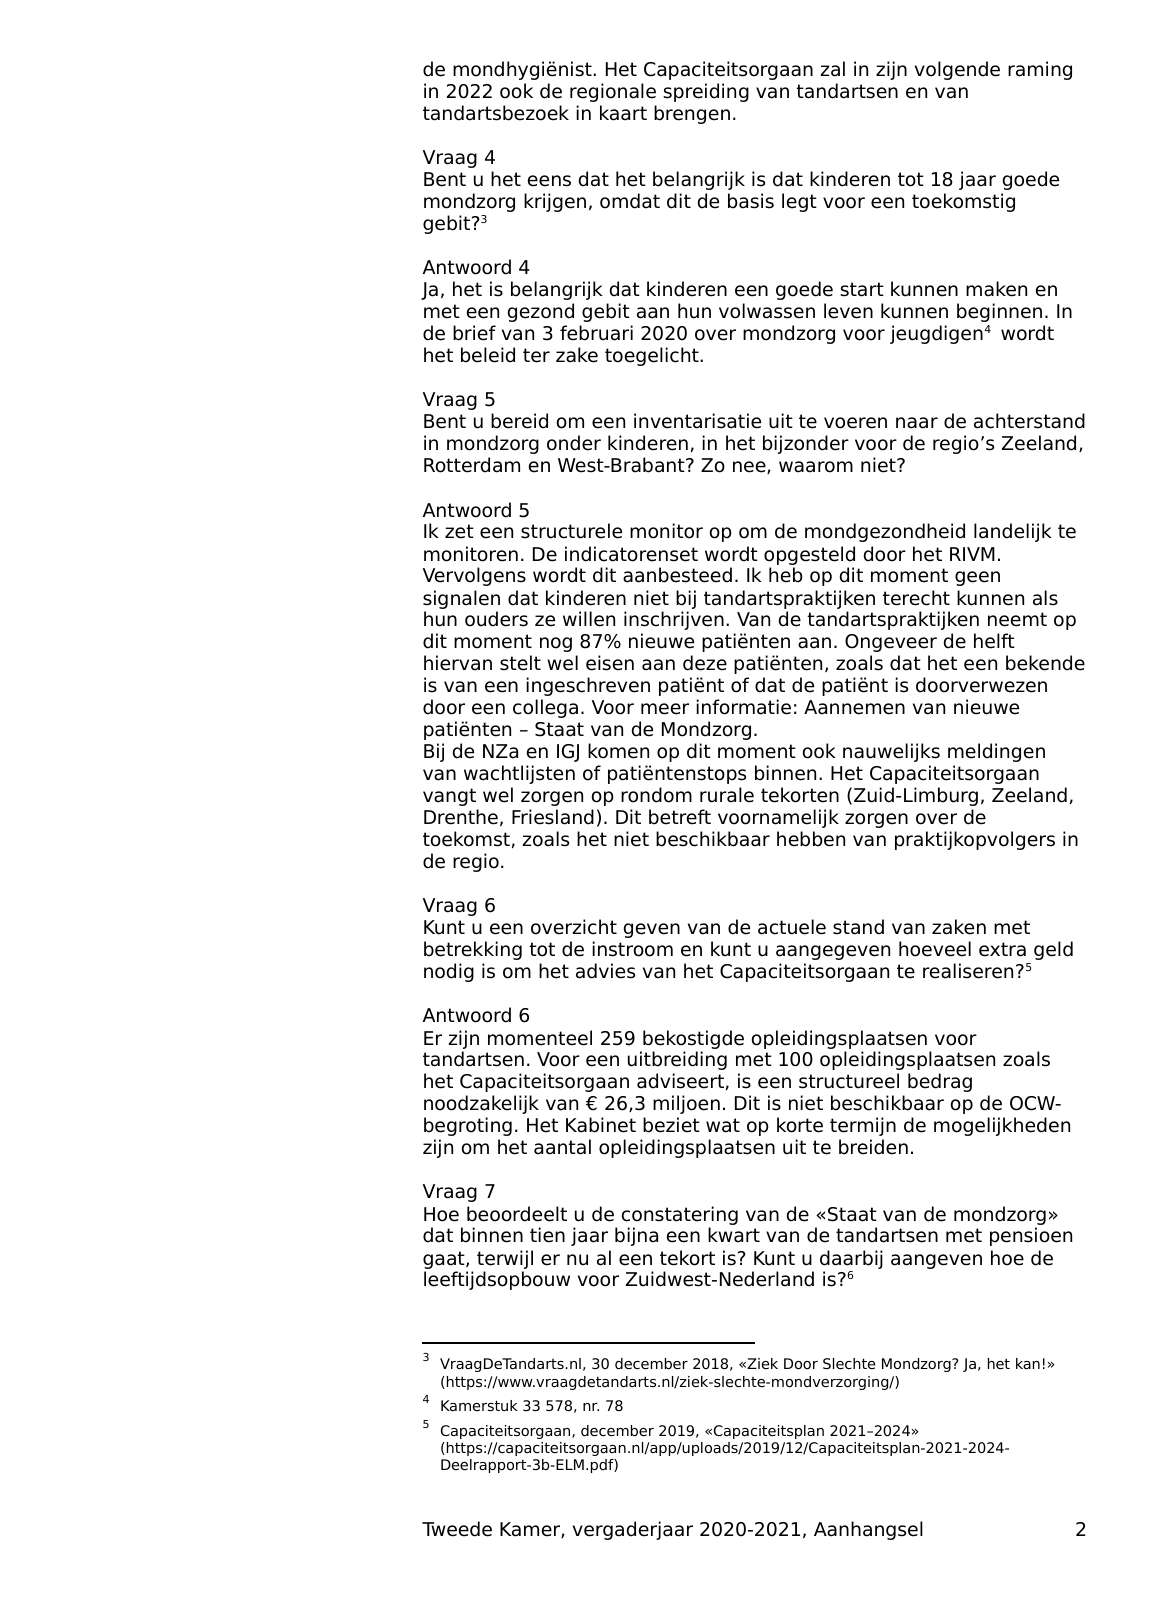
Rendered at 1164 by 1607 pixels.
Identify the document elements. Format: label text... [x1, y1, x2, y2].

text de mondhygiënist. Het Capaciteitsorgaan zal in zijn volgende raming in 2022 ook de regionale spreiding van tandartsen en van tandartsbezoek in kaart brengen. [422, 59, 1087, 125]
text Ja, het is belangrijk dat kinderen een goede start kunnen maken en met een gezond gebit aan hun volwassen leven kunnen beginnen. In de brief van 3 februari 2020 over mondzorg voor jeugdigen wordt het beleid ter zake toegelicht. [422, 279, 1087, 367]
text Vraag 6 [422, 895, 1087, 917]
text Vraag 7 [422, 1181, 1087, 1203]
text Bent u bereid om een inventarisatie uit te voeren naar de achterstand in mondzorg onder kinderen, in het bijzonder voor de regio’s Zeeland, Rotterdam en West-Brabant? Zo nee, waarom niet? [422, 411, 1087, 477]
text Bent u het eens dat het belangrijk is dat kinderen tot 18 jaar goede mondzorg krijgen, omdat dit de basis legt voor een toekomstig gebit? [422, 169, 1087, 235]
text Kunt u een overzicht geven van de actuele stand van zaken met betrekking tot de instroom en kunt u aangegeven hoeveel extra geld nodig is om het advies van het Capaciteitsorgaan te realiseren? [422, 917, 1087, 983]
text Vraag 4 [422, 147, 1087, 169]
text Vraag 5 [422, 389, 1087, 411]
text Capaciteitsorgaan, december 2019, «Capaciteitsplan 2021–2024» (https://capaciteitsorgaan.nl/app/uploads/2019/12/Capaciteitsplan-2021-2024-Deelrapport-3b-ELM.pdf) [422, 1418, 1087, 1474]
text Antwoord 6 [422, 1005, 1087, 1027]
text Antwoord 4 [422, 257, 1087, 279]
text Bij de NZa en IGJ komen op dit moment ook nauwelijks meldingen van wachtlijsten of patiëntenstops binnen. Het Capaciteitsorgaan vangt wel zorgen op rondom rurale tekorten (Zuid-Limburg, Zeeland, Drenthe, Friesland). Dit betreft voornamelijk zorgen over de toekomst, zoals het niet beschikbaar hebben van praktijkopvolgers in de regio. [422, 741, 1087, 873]
text Antwoord 5 [422, 499, 1087, 521]
text Hoe beoordeelt u de constatering van de «Staat van de mondzorg» dat binnen tien jaar bijna een kwart van de tandartsen met pensioen gaat, terwijl er nu al een tekort is? Kunt u daarbij aangeven hoe de leeftijdsopbouw voor Zuidwest-Nederland is? [422, 1203, 1087, 1291]
text VraagDeTandarts.nl, 30 december 2018, «Ziek Door Slechte Mondzorg? Ja, het kan!» (https://www.vraagdetandarts.nl/ziek-slechte-mondverzorging/) [422, 1352, 1087, 1391]
text Kamerstuk 33 578, nr. 78 [422, 1393, 1087, 1416]
text Ik zet een structurele monitor op om de mondgezondheid landelijk te monitoren. De indicatorenset wordt opgesteld door het RIVM. Vervolgens wordt dit aanbesteed. Ik heb op dit moment geen signalen dat kinderen niet bij tandartspraktijken terecht kunnen als hun ouders ze willen inschrijven. Van de tandartspraktijken neemt op dit moment nog 87% nieuwe patiënten aan. Ongeveer de helft hiervan stelt wel eisen aan deze patiënten, zoals dat het een bekende is van een ingeschreven patiënt of dat de patiënt is doorverwezen door een collega. Voor meer informatie: Aannemen van nieuwe patiënten – Staat van de Mondzorg. [422, 521, 1087, 741]
text Er zijn momenteel 259 bekostigde opleidingsplaatsen voor tandartsen. Voor een uitbreiding met 100 opleidingsplaatsen zoals het Capaciteitsorgaan adviseert, is een structureel bedrag noodzakelijk van € 26,3 miljoen. Dit is niet beschikbaar op de OCW-begroting. Het Kabinet beziet wat op korte termijn de mogelijkheden zijn om het aantal opleidingsplaatsen uit te breiden. [422, 1027, 1087, 1159]
